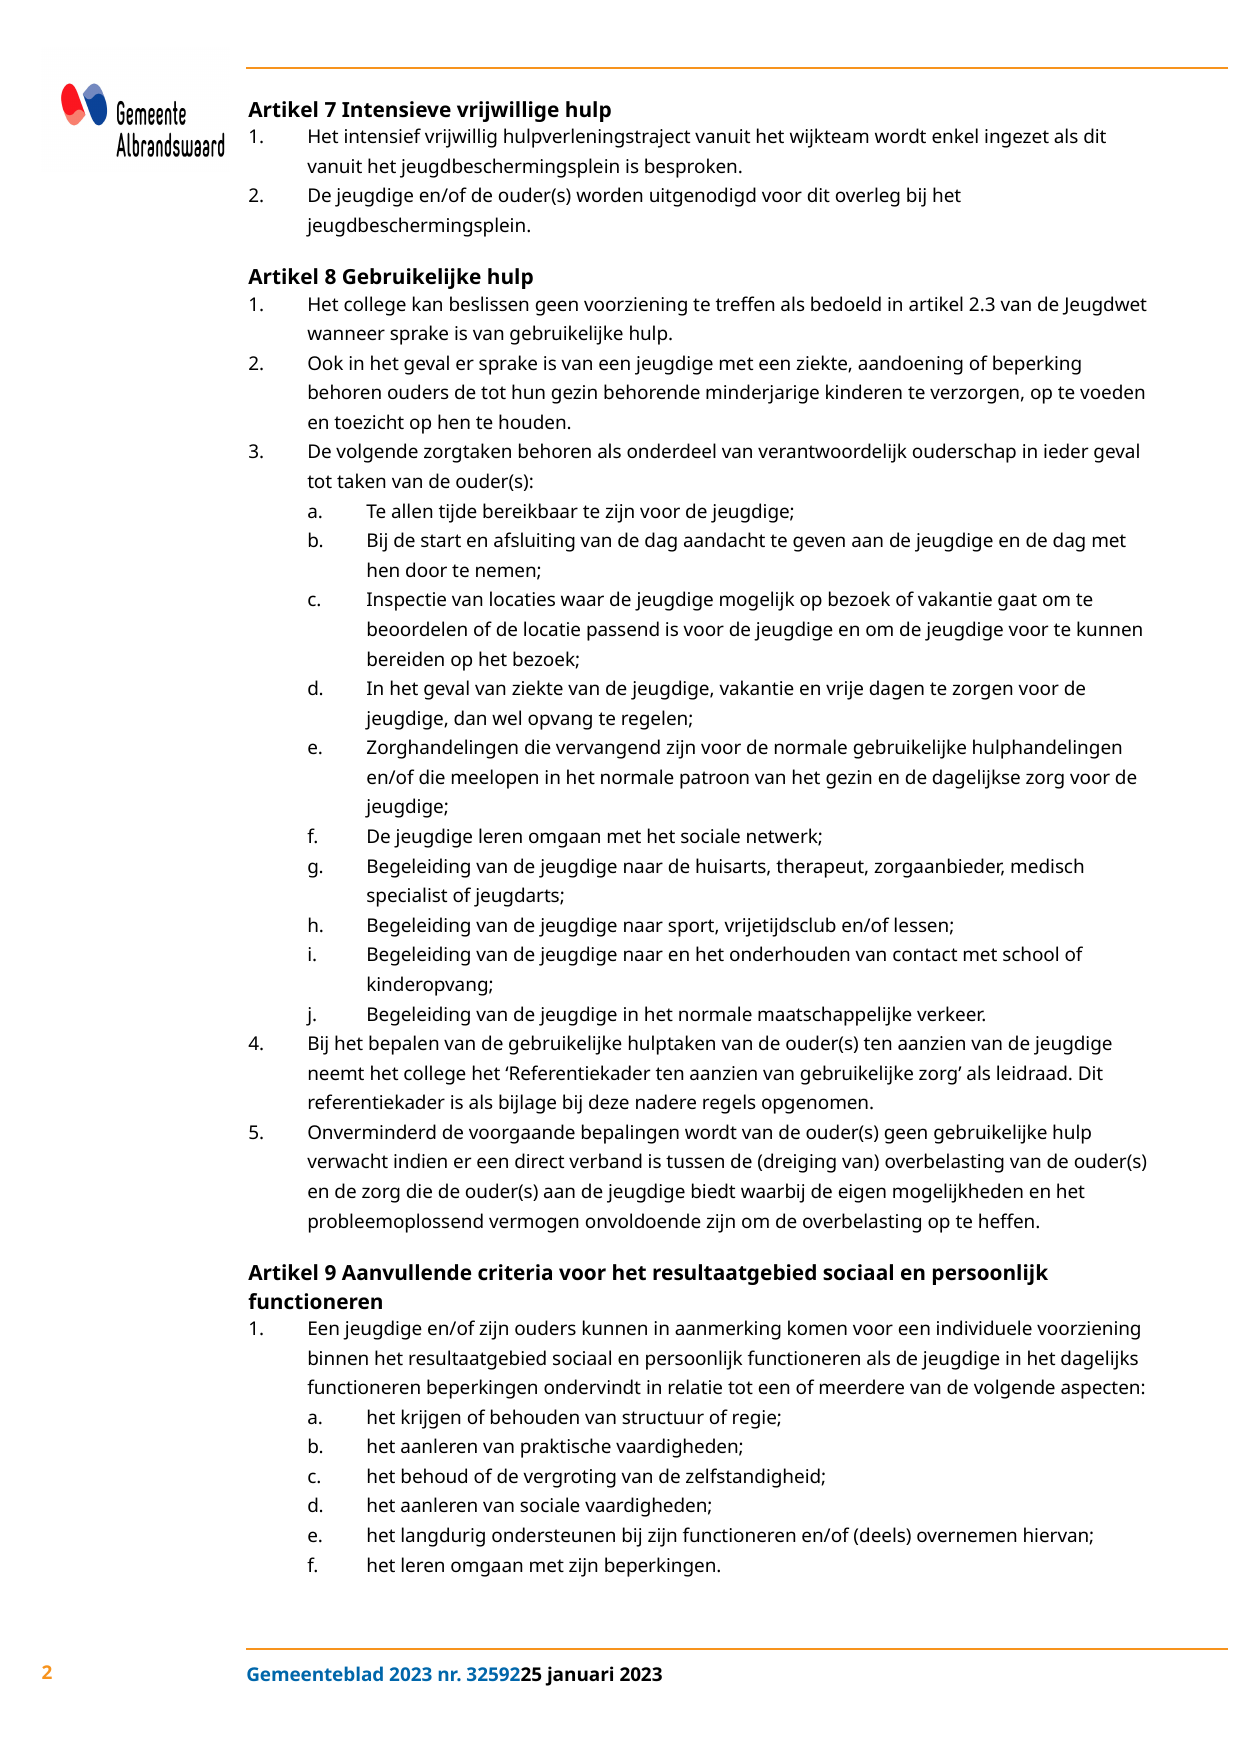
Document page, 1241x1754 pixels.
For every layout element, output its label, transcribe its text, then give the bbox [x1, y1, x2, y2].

list Begeleiding van de jeugdige in het normale maatschappelijke verkeer. [307, 1001, 1152, 1027]
list Bij het bepalen van de gebruikelijke hulptaken van de ouder(s) ten aanzien van de jeugdige neemt het college het ‘Referentiekader ten aanzien van gebruikelijke zorg’ als leidraad. Dit referentiekader is als bijlage bij deze nadere regels opgenomen. [248, 1030, 1152, 1115]
list De jeugdige leren omgaan met het sociale netwerk; [307, 823, 1152, 849]
text Artikel 7 Intensieve vrijwillige hulp [248, 95, 1152, 123]
list Zorghandelingen die vervangend zijn voor de normale gebruikelijke hulphandelingen en/of die meelopen in het normale patroon van het gezin en de dagelijkse zorg voor de jeugdige; [307, 734, 1152, 819]
list het aanleren van praktische vaardigheden; [307, 1433, 1152, 1459]
list Een jeugdige en/of zijn ouders kunnen in aanmerking komen voor een individuele voorziening binnen het resultaatgebied sociaal en persoonlijk functioneren als de jeugdige in het dagelijks functioneren beperkingen ondervindt in relatie tot een of meerdere van de volgende aspecten: [248, 1315, 1152, 1400]
list het krijgen of behouden van structuur of regie; [307, 1404, 1152, 1430]
text Artikel 8 Gebruikelijke hulp [248, 262, 1152, 291]
list Het college kan beslissen geen voorziening te treffen als bedoeld in artikel 2.3 van de Jeugdwet wanneer sprake is van gebruikelijke hulp. [248, 291, 1152, 346]
list Ook in het geval er sprake is van een jeugdige met een ziekte, aandoening of beperking behoren ouders de tot hun gezin behorende minderjarige kinderen te verzorgen, op te voeden en toezicht op hen te houden. [248, 350, 1152, 435]
list Te allen tijde bereikbaar te zijn voor de jeugdige; [307, 498, 1152, 524]
list Onverminderd de voorgaande bepalingen wordt van de ouder(s) geen gebruikelijke hulp verwacht indien er een direct verband is tussen de (dreiging van) overbelasting van de ouder(s) en de zorg die de ouder(s) aan de jeugdige biedt waarbij de eigen mogelijkheden en het probleemoplossend vermogen onvoldoende zijn om de overbelasting op te heffen. [248, 1119, 1152, 1234]
list Bij de start en afsluiting van de dag aandacht te geven aan de jeugdige en de dag met hen door te nemen; [307, 527, 1152, 583]
list Begeleiding van de jeugdige naar en het onderhouden van contact met school of kinderopvang; [307, 942, 1152, 997]
list De jeugdige en/of de ouder(s) worden uitgenodigd voor dit overleg bij het jeugdbeschermingsplein. [248, 182, 1152, 238]
list Het intensief vrijwillig hulpverleningstraject vanuit het wijkteam wordt enkel ingezet als dit vanuit het jeugdbeschermingsplein is besproken. [248, 123, 1152, 178]
list het aanleren van sociale vaardigheden; [307, 1493, 1152, 1518]
picture [41, 47, 231, 172]
list In het geval van ziekte van de jeugdige, vakantie en vrije dagen te zorgen voor de jeugdige, dan wel opvang te regelen; [307, 675, 1152, 731]
text Artikel 9 Aanvullende criteria voor het resultaatgebied sociaal en persoonlijk functioneren [248, 1258, 1152, 1315]
list De volgende zorgtaken behoren als onderdeel van verantwoordelijk ouderschap in ieder geval tot taken van de ouder(s): [248, 439, 1152, 494]
list Begeleiding van de jeugdige naar de huisarts, therapeut, zorgaanbieder, medisch specialist of jeugdarts; [307, 853, 1152, 908]
list Begeleiding van de jeugdige naar sport, vrijetijdsclub en/of lessen; [307, 912, 1152, 938]
list het langdurig ondersteunen bij zijn functioneren en/of (deels) overnemen hiervan; [307, 1522, 1152, 1548]
list het leren omgaan met zijn beperkingen. [307, 1552, 1152, 1578]
list Inspectie van locaties waar de jeugdige mogelijk op bezoek of vakantie gaat om te beoordelen of de locatie passend is voor de jeugdige en om de jeugdige voor te kunnen bereiden op het bezoek; [307, 587, 1152, 672]
list het behoud of de vergroting van de zelfstandigheid; [307, 1463, 1152, 1489]
